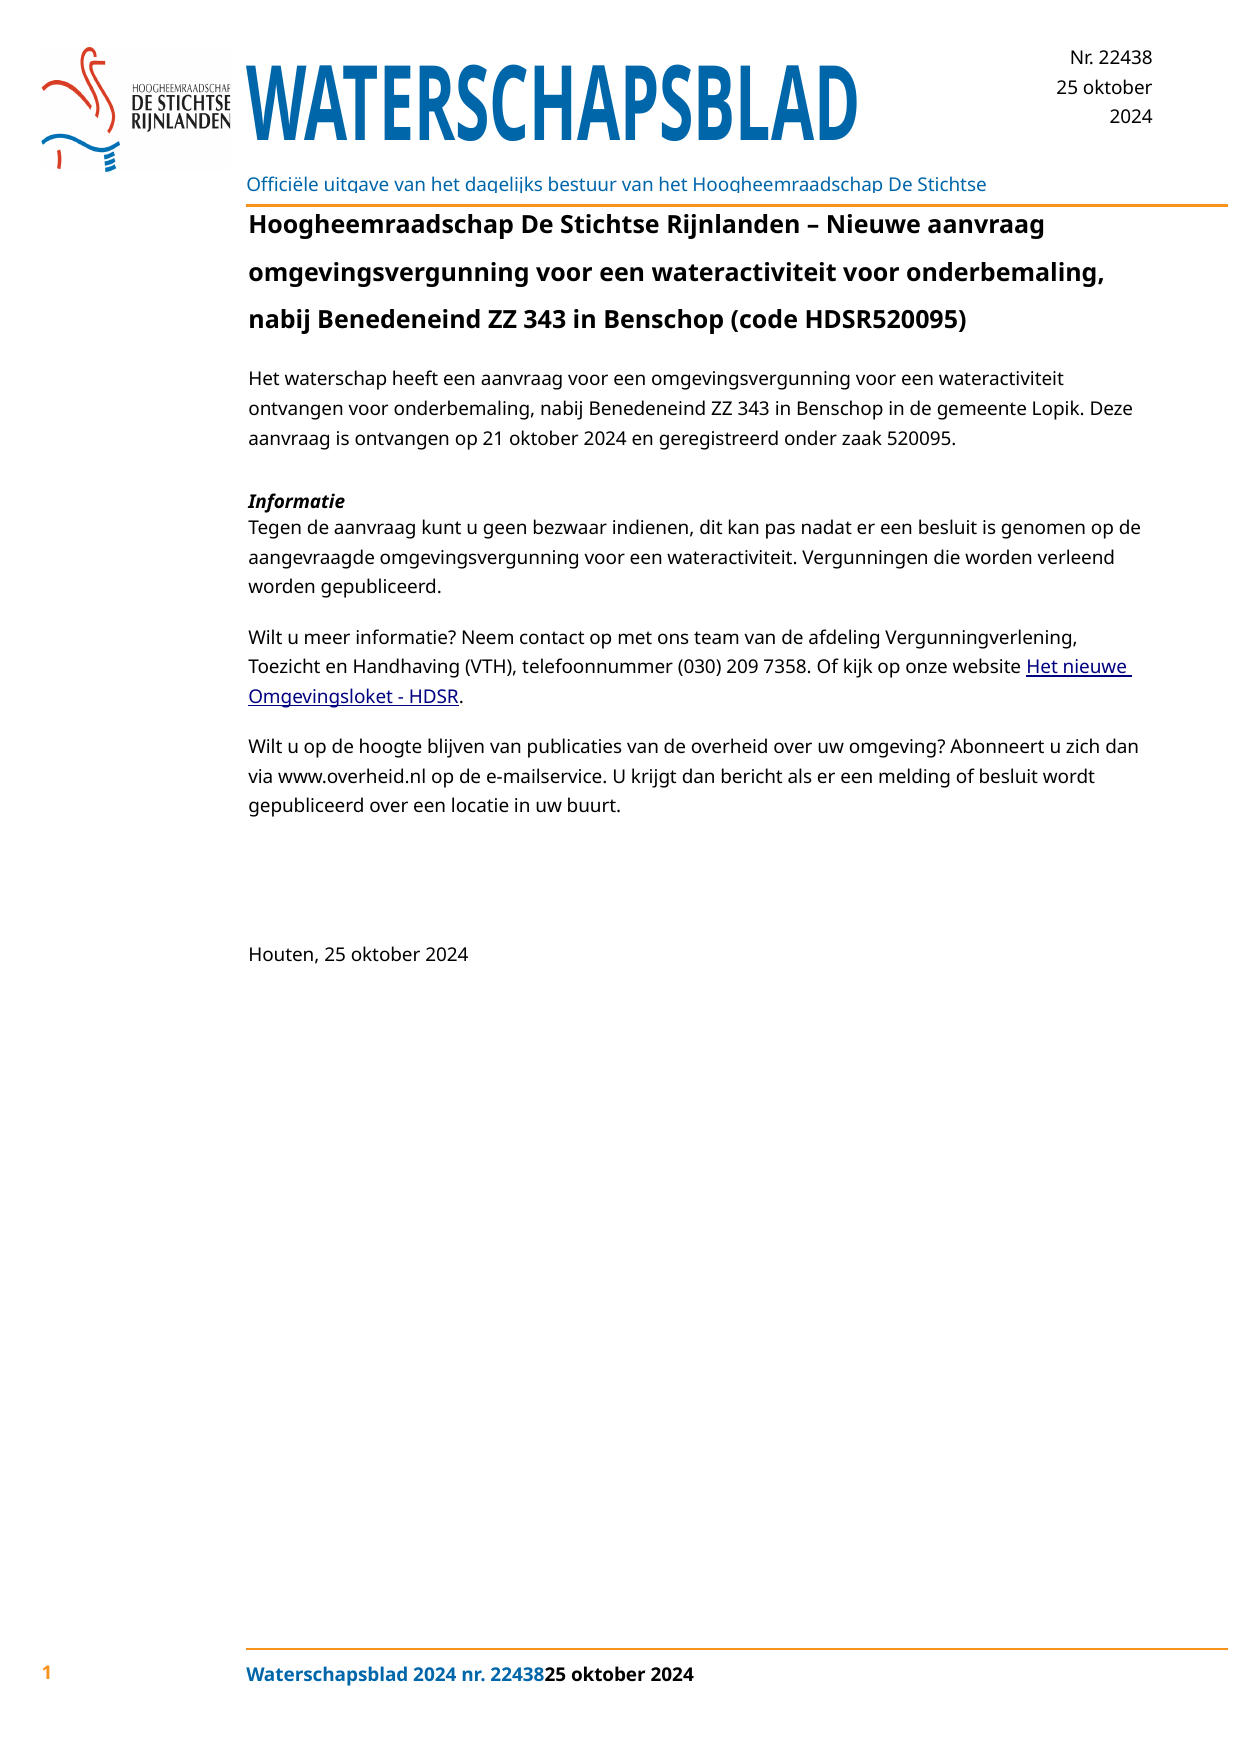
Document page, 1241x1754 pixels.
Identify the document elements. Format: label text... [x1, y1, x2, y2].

text Wilt u meer informatie? Neem contact op met ons team van de afdeling Vergunningverlening, Toezicht en Handhaving (VTH), telefoonnummer (030) 209 7358. Of kijk op onze website Het nieuwe Omgevingsloket - HDSR. [248, 624, 1152, 709]
text Houten, 25 oktober 2024 [248, 941, 1152, 967]
text Hoogheemraadschap De Stichtse Rijnlanden – Nieuwe aanvraag omgevingsvergunning voor een wateractiviteit voor onderbemaling, nabij Benedeneind ZZ 343 in Benschop (code HDSR520095) [248, 207, 1152, 336]
text Informatie [248, 489, 1152, 514]
text Tegen de aanvraag kunt u geen bezwaar indienen, dit kan pas nadat er een besluit is genomen op de aangevraagde omgevingsvergunning voor een wateractiviteit. Vergunningen die worden verleend worden gepubliceerd. [248, 514, 1152, 599]
text Het waterschap heeft een aanvraag voor een omgevingsvergunning voor een wateractiviteit ontvangen voor onderbemaling, nabij Benedeneind ZZ 343 in Benschop in de gemeente Lopik. Deze aanvraag is ontvangen op 21 oktober 2024 en geregistreerd onder zaak 520095. [248, 366, 1152, 450]
text Wilt u op de hoogte blijven van publicaties van de overheid over uw omgeving? Abonneert u zich dan via www.overheid.nl op de e-mailservice. U krijgt dan bericht als er een melding of besluit wordt gepubliceerd over een locatie in uw buurt. [248, 733, 1152, 818]
picture [41, 47, 231, 172]
